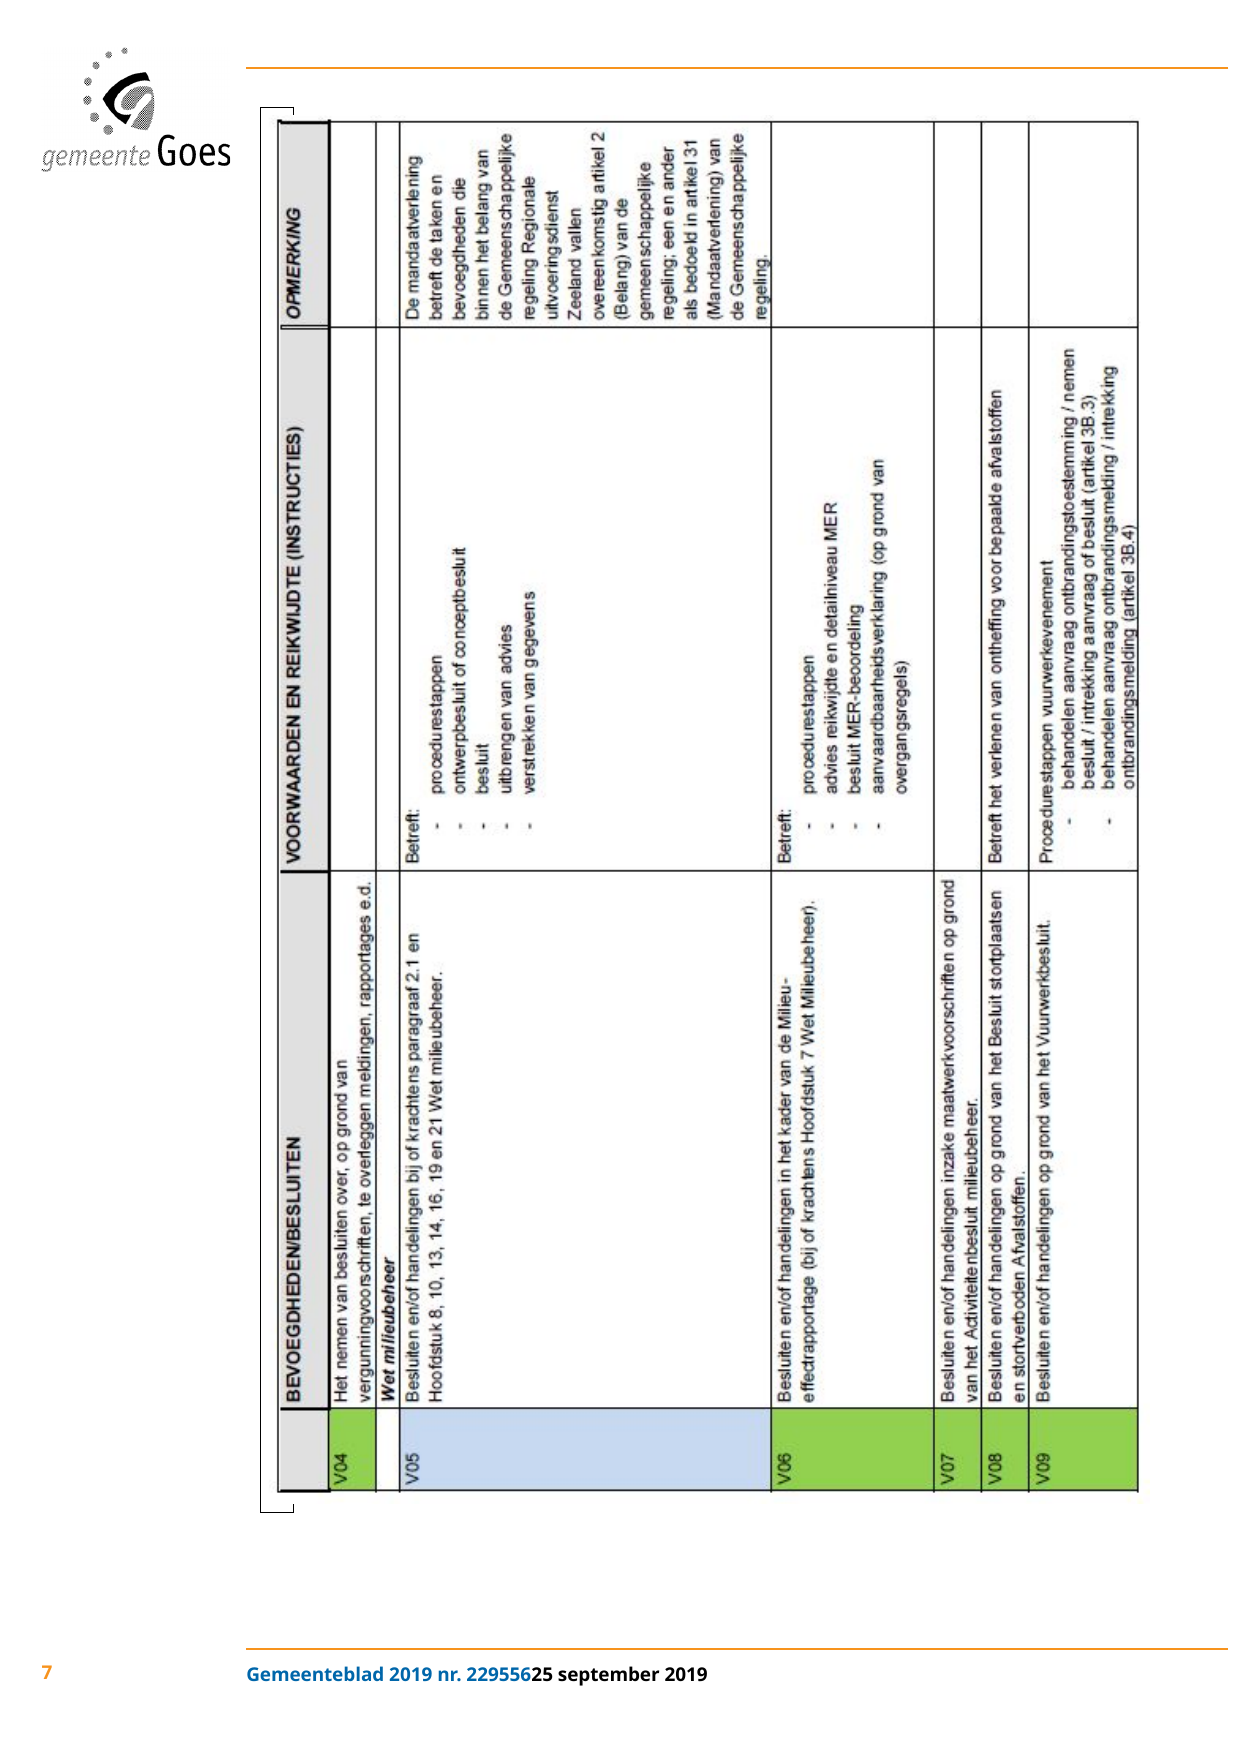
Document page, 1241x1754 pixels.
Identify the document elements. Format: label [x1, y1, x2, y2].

picture [268, 115, 1150, 1504]
picture [41, 47, 231, 172]
